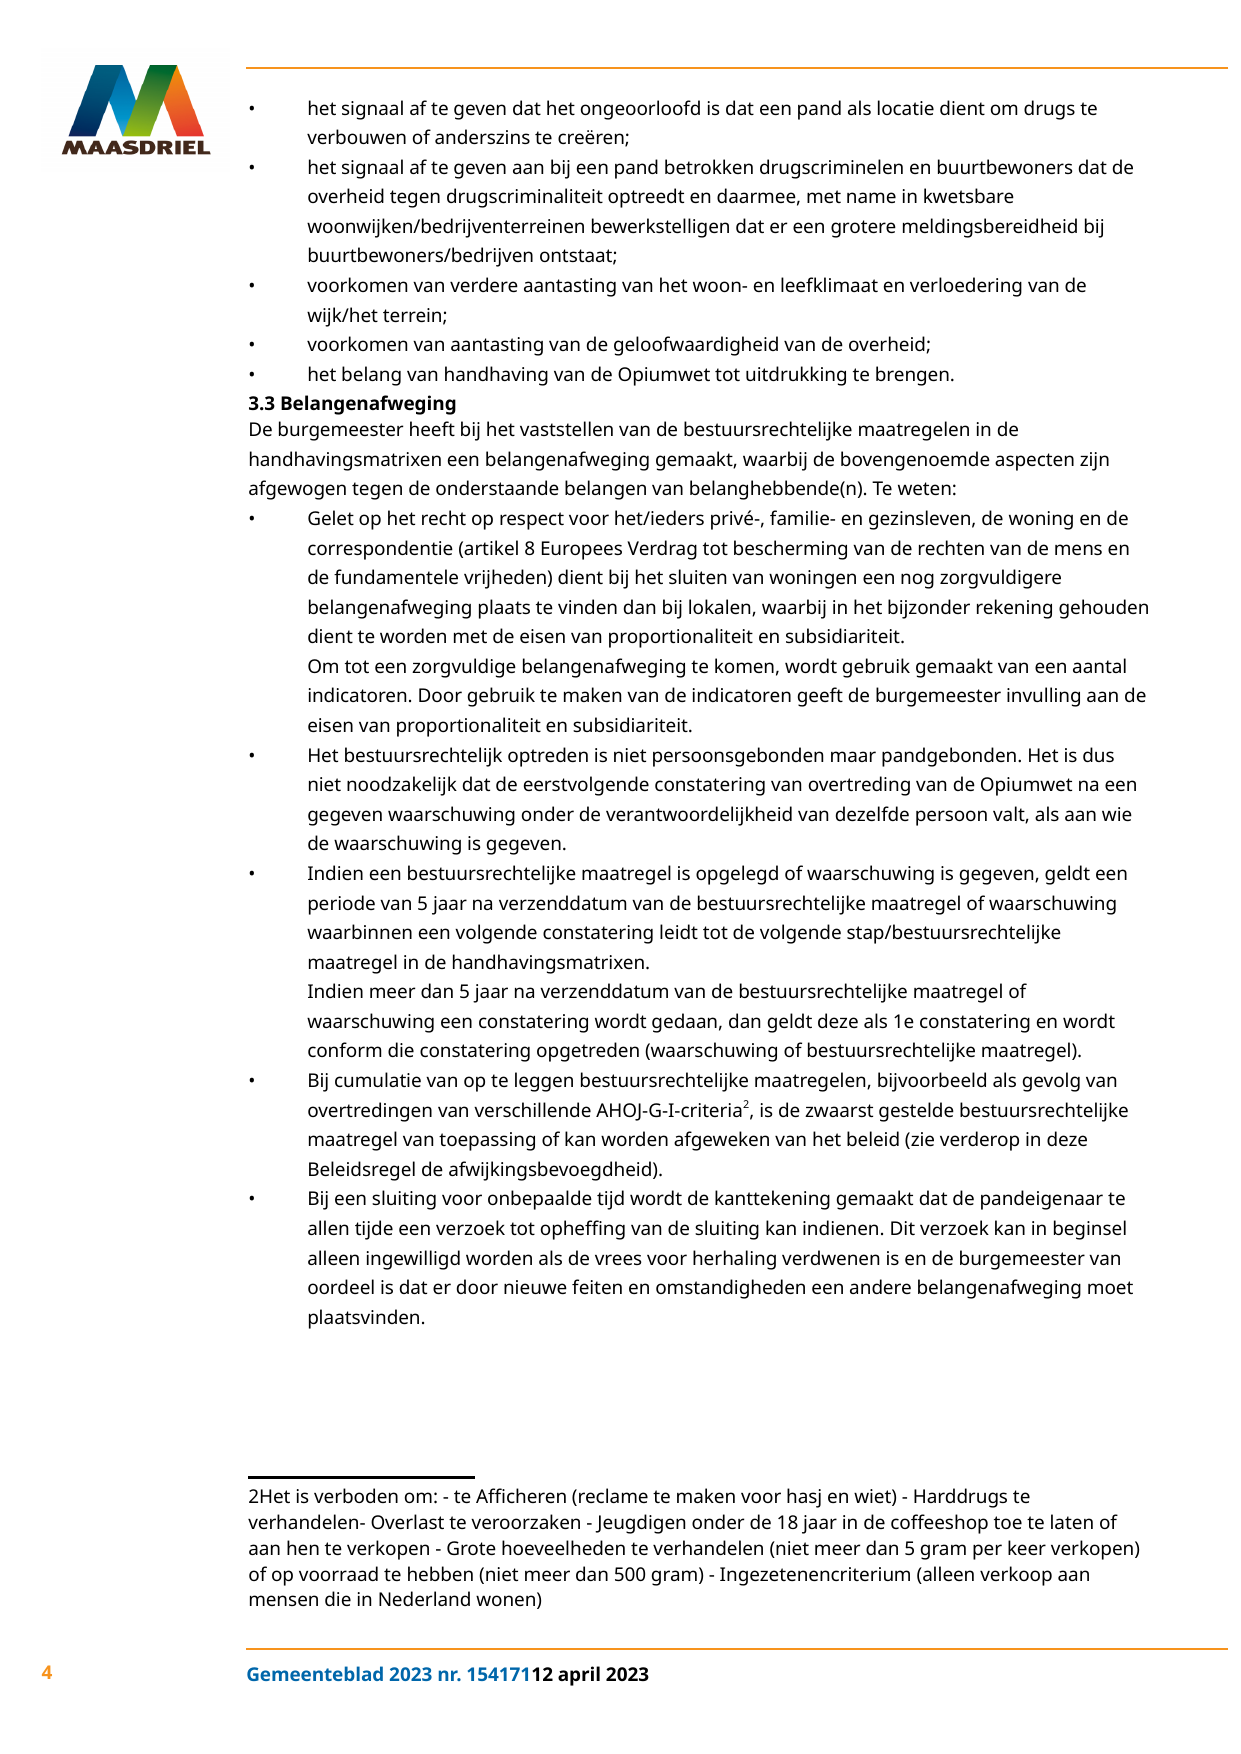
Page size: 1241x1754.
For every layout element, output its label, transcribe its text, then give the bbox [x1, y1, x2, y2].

text 3.3 Belangenafweging [248, 391, 1152, 416]
list Gelet op het recht op respect voor het/ieders privé-, familie- en gezinsleven, de woning en de correspondentie (artikel 8 Europees Verdrag tot bescherming van de rechten van de mens en de fundamentele vrijheden) dient bij het sluiten van woningen een nog zorgvuldigere belangenafweging plaats te vinden dan bij lokalen, waarbij in het bijzonder rekening gehouden dient te worden met de eisen van proportionaliteit en subsidiariteit. [248, 505, 1152, 649]
text De burgemeester heeft bij het vaststellen van de bestuursrechtelijke maatregelen in de handhavingsmatrixen een belangenafweging gemaakt, waarbij de bovengenoemde aspecten zijn afgewogen tegen de onderstaande belangen van belanghebbende(n). Te weten: [248, 416, 1152, 501]
list het signaal af te geven dat het ongeoorloofd is dat een pand als locatie dient om drugs te verbouwen of anderszins te creëren; [248, 95, 1152, 150]
list Om tot een zorgvuldige belangenafweging te komen, wordt gebruik gemaakt van een aantal indicatoren. Door gebruik te maken van de indicatoren geeft de burgemeester invulling aan de eisen van proportionaliteit en subsidiariteit. [248, 653, 1152, 738]
list Bij een sluiting voor onbepaalde tijd wordt de kanttekening gemaakt dat de pandeigenaar te allen tijde een verzoek tot opheffing van de sluiting kan indienen. Dit verzoek kan in beginsel alleen ingewilligd worden als de vrees voor herhaling verdwenen is en de burgemeester van oordeel is dat er door nieuwe feiten en omstandigheden een andere belangenafweging moet plaatsvinden. [248, 1186, 1152, 1329]
list Het bestuursrechtelijk optreden is niet persoonsgebonden maar pandgebonden. Het is dus niet noodzakelijk dat de eerstvolgende constatering van overtreding van de Opiumwet na een gegeven waarschuwing onder de verantwoordelijkheid van dezelfde persoon valt, als aan wie de waarschuwing is gegeven. [248, 742, 1152, 856]
list voorkomen van verdere aantasting van het woon- en leefklimaat en verloedering van de wijk/het terrein; [248, 272, 1152, 328]
list Indien meer dan 5 jaar na verzenddatum van de bestuursrechtelijke maatregel of waarschuwing een constatering wordt gedaan, dan geldt deze als 1e constatering en wordt conform die constatering opgetreden (waarschuwing of bestuursrechtelijke maatregel). [248, 978, 1152, 1063]
list het belang van handhaving van de Opiumwet tot uitdrukking te brengen. [248, 361, 1152, 387]
list het signaal af te geven aan bij een pand betrokken drugscriminelen en buurtbewoners dat de overheid tegen drugscriminaliteit optreedt en daarmee, met name in kwetsbare woonwijken/bedrijventerreinen bewerkstelligen dat er een grotere meldingsbereidheid bij buurtbewoners/bedrijven ontstaat; [248, 154, 1152, 268]
list Bij cumulatie van op te leggen bestuursrechtelijke maatregelen, bijvoorbeeld als gevolg van overtredingen van verschillende AHOJ-G-I-criteria, is de zwaarst gestelde bestuursrechtelijke maatregel van toepassing of kan worden afgeweken van het beleid (zie verderop in deze Beleidsregel de afwijkingsbevoegdheid). [248, 1067, 1152, 1182]
picture [41, 47, 231, 172]
list voorkomen van aantasting van de geloofwaardigheid van de overheid; [248, 331, 1152, 357]
list Indien een bestuursrechtelijke maatregel is opgelegd of waarschuwing is gegeven, geldt een periode van 5 jaar na verzenddatum van de bestuursrechtelijke maatregel of waarschuwing waarbinnen een volgende constatering leidt tot de volgende stap/bestuursrechtelijke maatregel in de handhavingsmatrixen. [248, 860, 1152, 974]
list Het is verboden om: - te Afficheren (reclame te maken voor hasj en wiet) - Harddrugs te verhandelen- Overlast te veroorzaken - Jeugdigen onder de 18 jaar in de coffeeshop toe te laten of aan hen te verkopen - Grote hoeveelheden te verhandelen (niet meer dan 5 gram per keer verkopen) of op voorraad te hebben (niet meer dan 500 gram) - Ingezetenencriterium (alleen verkoop aan mensen die in Nederland wonen) [248, 1483, 1152, 1612]
